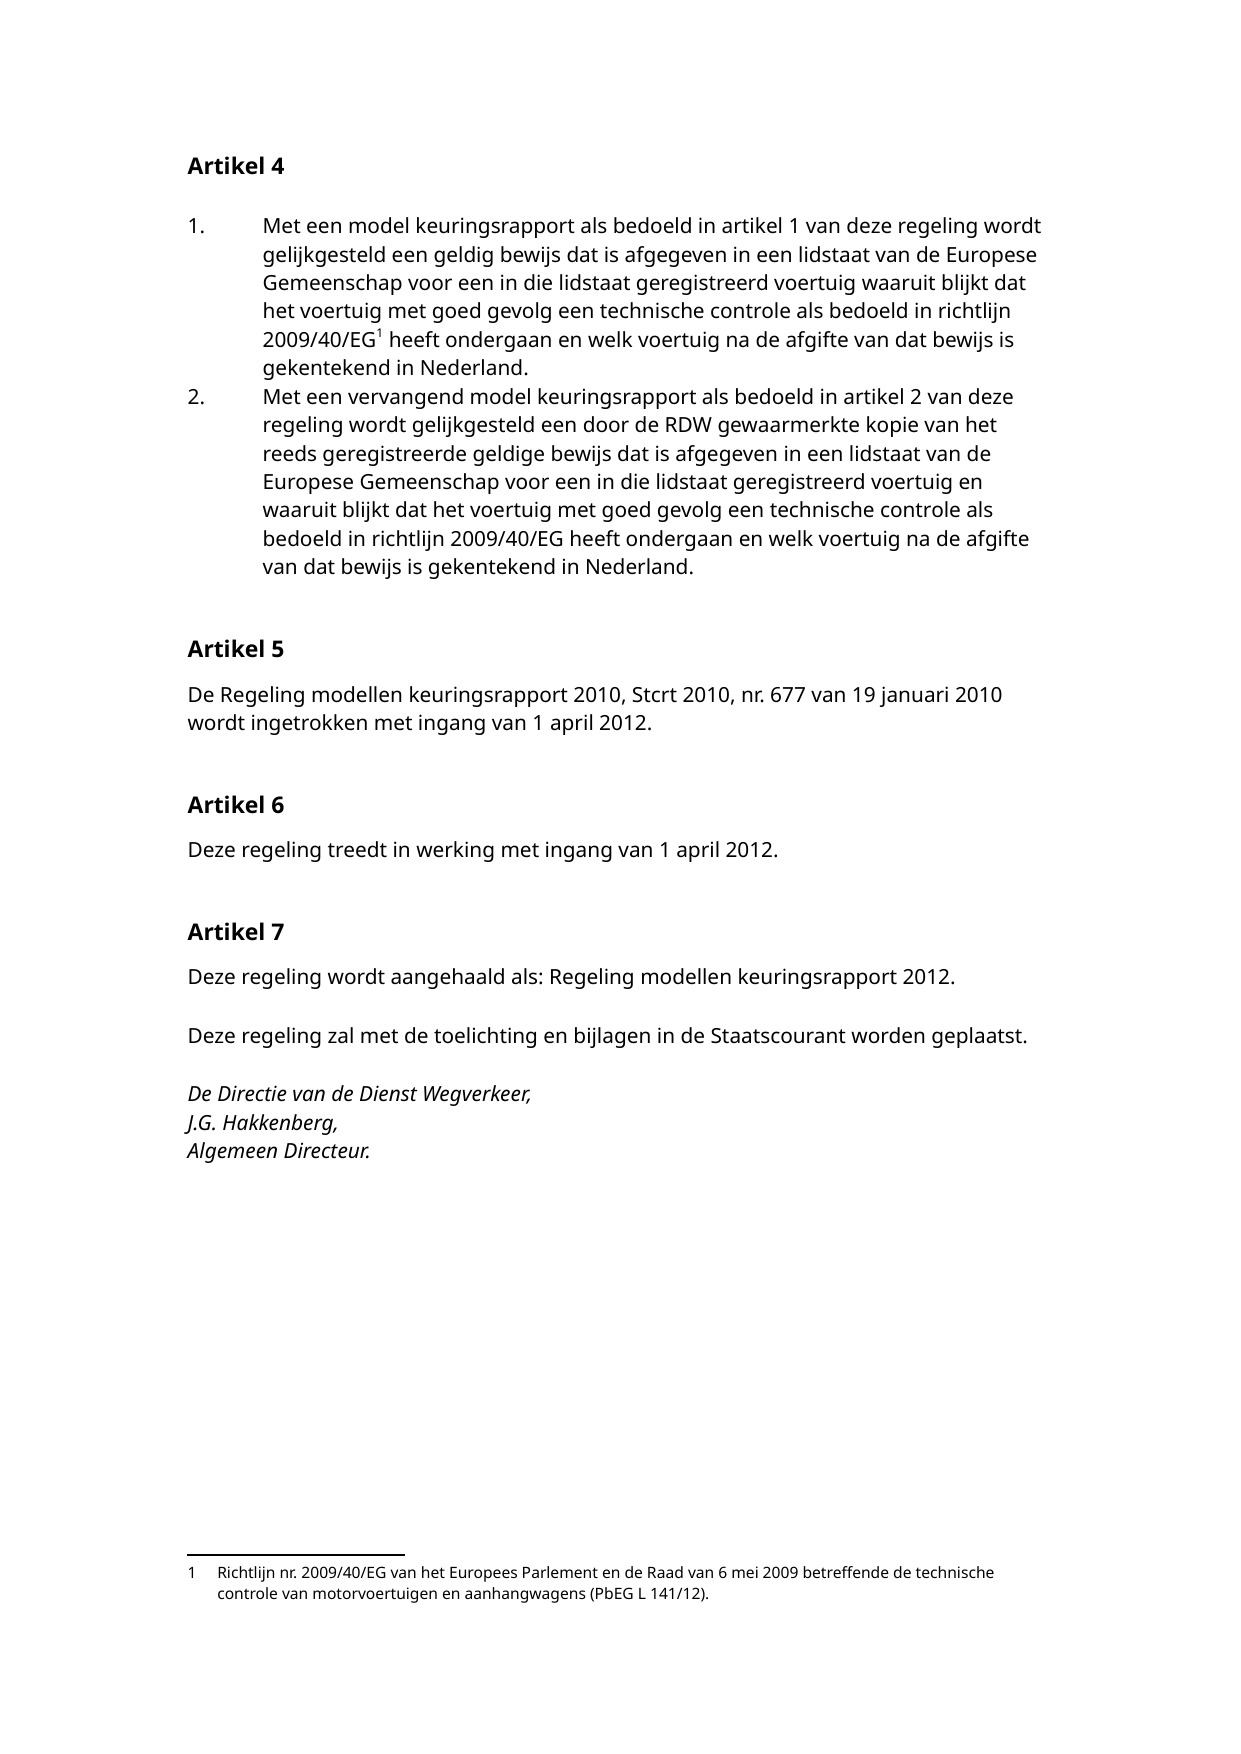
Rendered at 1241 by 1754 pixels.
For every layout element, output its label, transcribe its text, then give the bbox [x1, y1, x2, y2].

text Deze regeling wordt aangehaald als: Regeling modellen keuringsrapport 2012. [187, 962, 1053, 991]
subtitle Artikel 7 [187, 916, 1053, 947]
text De Regeling modellen keuringsrapport 2010, Stcrt 2010, nr. 677 van 19 januari 2010 wordt ingetrokken met ingang van 1 april 2012. [187, 680, 1053, 737]
list Richtlijn nr. 2009/40/EG van het Europees Parlement en de Raad van 6 mei 2009 betreffende de technische controle van motorvoertuigen en aanhangwagens (PbEG L 141/12). [187, 1518, 1053, 1604]
subtitle Artikel 4 [187, 150, 1053, 181]
text J.G. Hakkenberg, [187, 1108, 1053, 1136]
subtitle Artikel 5 [187, 633, 1053, 665]
subtitle Artikel 6 [187, 789, 1053, 820]
text De Directie van de Dienst Wegverkeer, [187, 1079, 1053, 1108]
text Deze regeling treedt in werking met ingang van 1 april 2012. [187, 835, 1053, 864]
list Met een vervangend model keuringsrapport als bedoeld in artikel 2 van deze regeling wordt gelijkgesteld een door de RDW gewaarmerkte kopie van het reeds geregistreerde geldige bewijs dat is afgegeven in een lidstaat van de Europese Gemeenschap voor een in die lidstaat geregistreerd voertuig en waaruit blijkt dat het voertuig met goed gevolg een technische controle als bedoeld in richtlijn 2009/40/EG heeft ondergaan en welk voertuig na de afgifte van dat bewijs is gekentekend in Nederland. [187, 382, 1053, 581]
text Deze regeling zal met de toelichting en bijlagen in de Staatscourant worden geplaatst. [187, 1021, 1053, 1049]
list Met een model keuringsrapport als bedoeld in artikel 1 van deze regeling wordt gelijkgesteld een geldig bewijs dat is afgegeven in een lidstaat van de Europese Gemeenschap voor een in die lidstaat geregistreerd voertuig waaruit blijkt dat het voertuig met goed gevolg een technische controle als bedoeld in richtlijn 2009/40/EG heeft ondergaan en welk voertuig na de afgifte van dat bewijs is gekentekend in Nederland. [187, 211, 1053, 382]
text Algemeen Directeur. [187, 1136, 1053, 1165]
